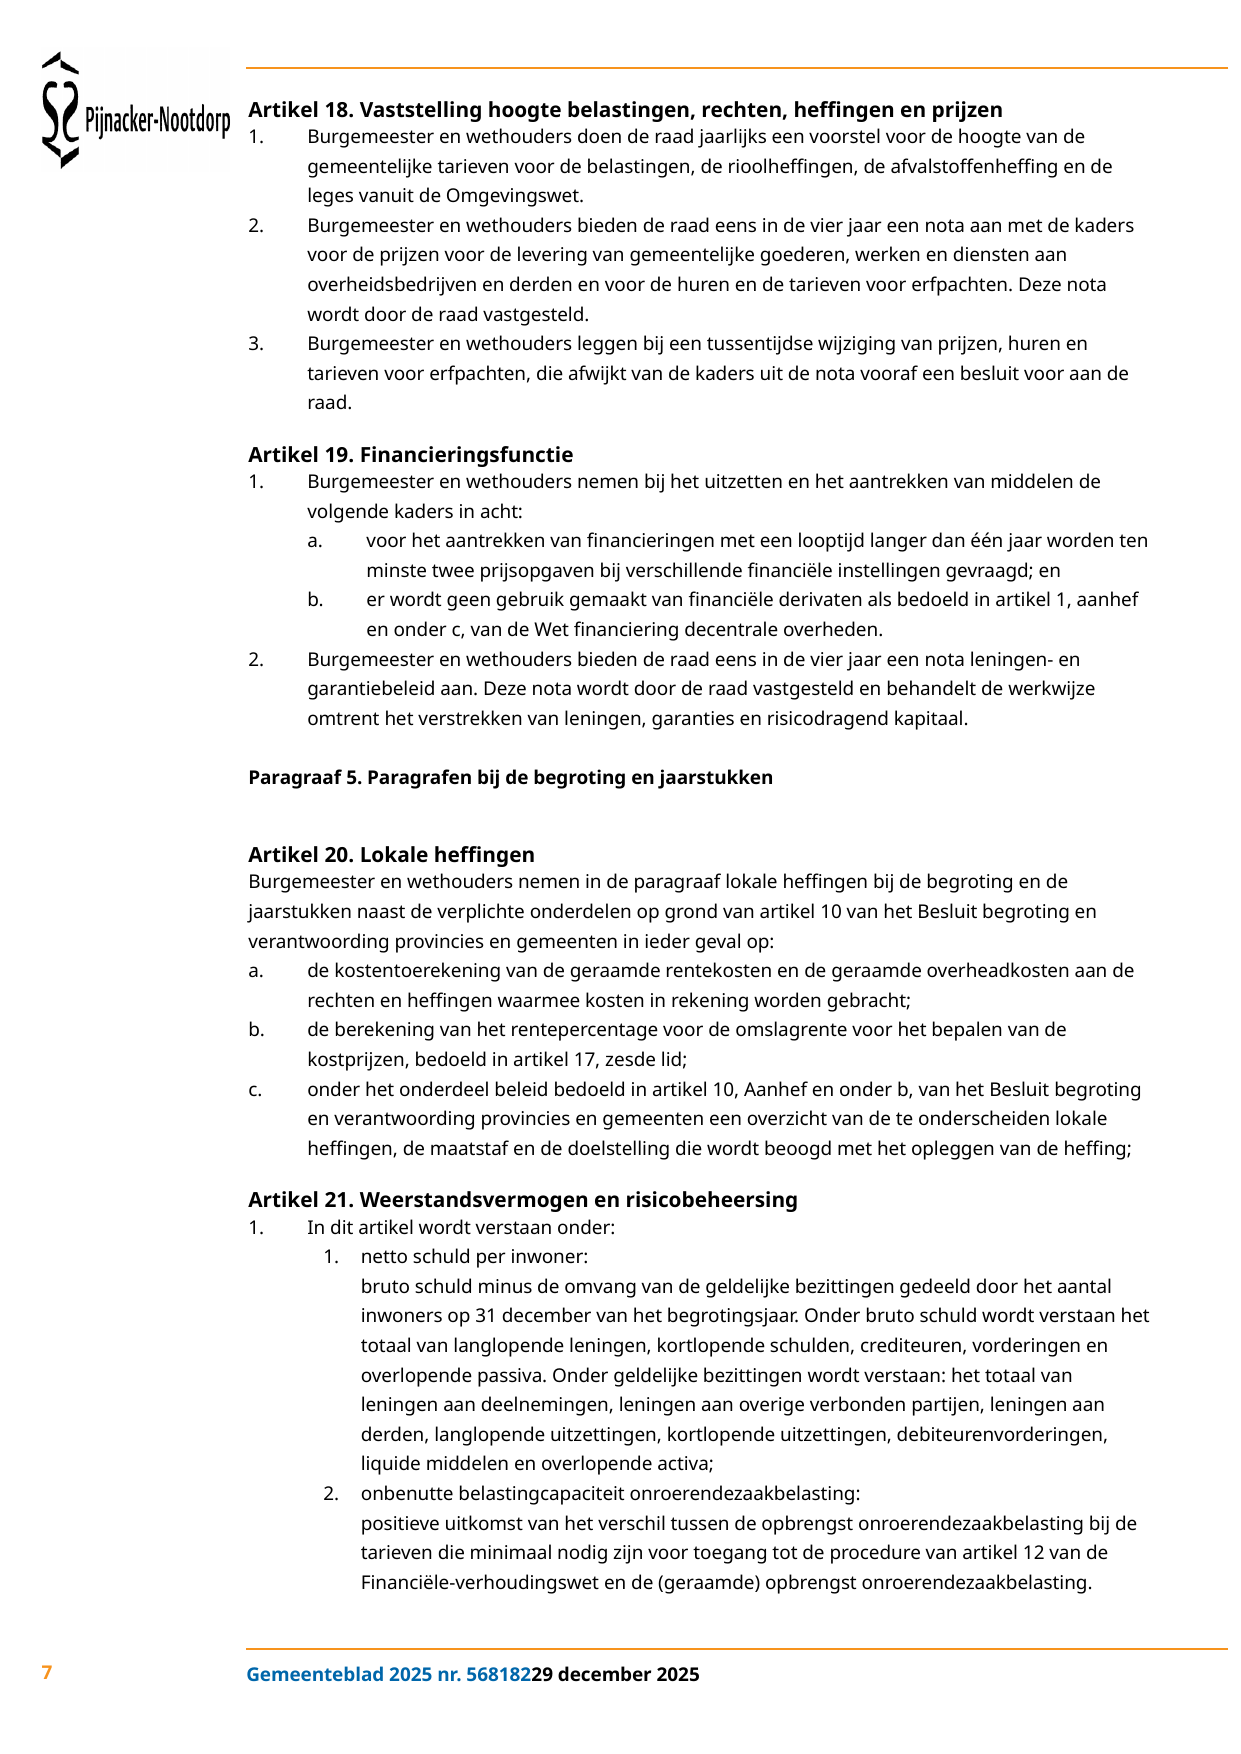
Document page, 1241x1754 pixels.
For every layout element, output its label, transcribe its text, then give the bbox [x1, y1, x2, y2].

list Burgemeester en wethouders nemen bij het uitzetten en het aantrekken van middelen de volgende kaders in acht: [248, 468, 1152, 524]
list onder het onderdeel beleid bedoeld in artikel 10, Aanhef en onder b, van het Besluit begroting en verantwoording provincies en gemeenten een overzicht van de te onderscheiden lokale heffingen, de maatstaf en de doelstelling die wordt beoogd met het opleggen van de heffing; [248, 1076, 1152, 1161]
list Burgemeester en wethouders bieden de raad eens in de vier jaar een nota aan met de kaders voor de prijzen voor de levering van gemeentelijke goederen, werken en diensten aan overheidsbedrijven en derden en voor de huren en de tarieven voor erfpachten. Deze nota wordt door de raad vastgesteld. [248, 212, 1152, 326]
text Burgemeester en wethouders nemen in de paragraaf lokale heffingen bij de begroting en de jaarstukken naast de verplichte onderdelen op grond van artikel 10 van het Besluit begroting en verantwoording provincies en gemeenten in ieder geval op: [248, 869, 1152, 954]
list voor het aantrekken van financieringen met een looptijd langer dan één jaar worden ten minste twee prijsopgaven bij verschillende financiële instellingen gevraagd; en [307, 527, 1152, 583]
text Artikel 18. Vaststelling hoogte belastingen, rechten, heffingen en prijzen [248, 95, 1152, 123]
list Burgemeester en wethouders leggen bij een tussentijdse wijziging van prijzen, huren en tarieven voor erfpachten, die afwijkt van de kaders uit de nota vooraf een besluit voor aan de raad. [248, 330, 1152, 415]
list de berekening van het rentepercentage voor de omslagrente voor het bepalen van de kostprijzen, bedoeld in artikel 17, zesde lid; [248, 1017, 1152, 1072]
list Burgemeester en wethouders doen de raad jaarlijks een voorstel voor de hoogte van de gemeentelijke tarieven voor de belastingen, de rioolheffingen, de afvalstoffenheffing en de leges vanuit de Omgevingswet. [248, 123, 1152, 208]
list Burgemeester en wethouders bieden de raad eens in de vier jaar een nota leningen- en garantiebeleid aan. Deze nota wordt door de raad vastgesteld en behandelt de werkwijze omtrent het verstrekken van leningen, garanties en risicodragend kapitaal. [248, 646, 1152, 731]
text Artikel 21. Weerstandsvermogen en risicobeheersing [248, 1185, 1152, 1214]
list onbenutte belastingcapaciteit onroerendezaakbelasting: [323, 1480, 1152, 1506]
list bruto schuld minus de omvang van de geldelijke bezittingen gedeeld door het aantal inwoners op 31 december van het begrotingsjaar. Onder bruto schuld wordt verstaan het totaal van langlopende leningen, kortlopende schulden, crediteuren, vorderingen en overlopende passiva. Onder geldelijke bezittingen wordt verstaan: het totaal van leningen aan deelnemingen, leningen aan overige verbonden partijen, leningen aan derden, langlopende uitzettingen, kortlopende uitzettingen, debiteurenvorderingen, liquide middelen en overlopende activa; [323, 1273, 1152, 1476]
list de kostentoerekening van de geraamde rentekosten en de geraamde overheadkosten aan de rechten en heffingen waarmee kosten in rekening worden gebracht; [248, 957, 1152, 1013]
list er wordt geen gebruik gemaakt van financiële derivaten als bedoeld in artikel 1, aanhef en onder c, van de Wet financiering decentrale overheden. [307, 587, 1152, 642]
list In dit artikel wordt verstaan onder: [248, 1214, 1152, 1239]
text Artikel 20. Lokale heffingen [248, 840, 1152, 869]
picture [41, 47, 231, 172]
text Artikel 19. Financieringsfunctie [248, 440, 1152, 468]
list netto schuld per inwoner: [323, 1243, 1152, 1269]
list positieve uitkomst van het verschil tussen de opbrengst onroerendezaakbelasting bij de tarieven die minimaal nodig zijn voor toegang tot de procedure van artikel 12 van de Financiële-verhoudingswet en de (geraamde) opbrengst onroerendezaakbelasting. [323, 1510, 1152, 1594]
text Paragraaf 5. Paragrafen bij de begroting en jaarstukken [248, 764, 1152, 790]
